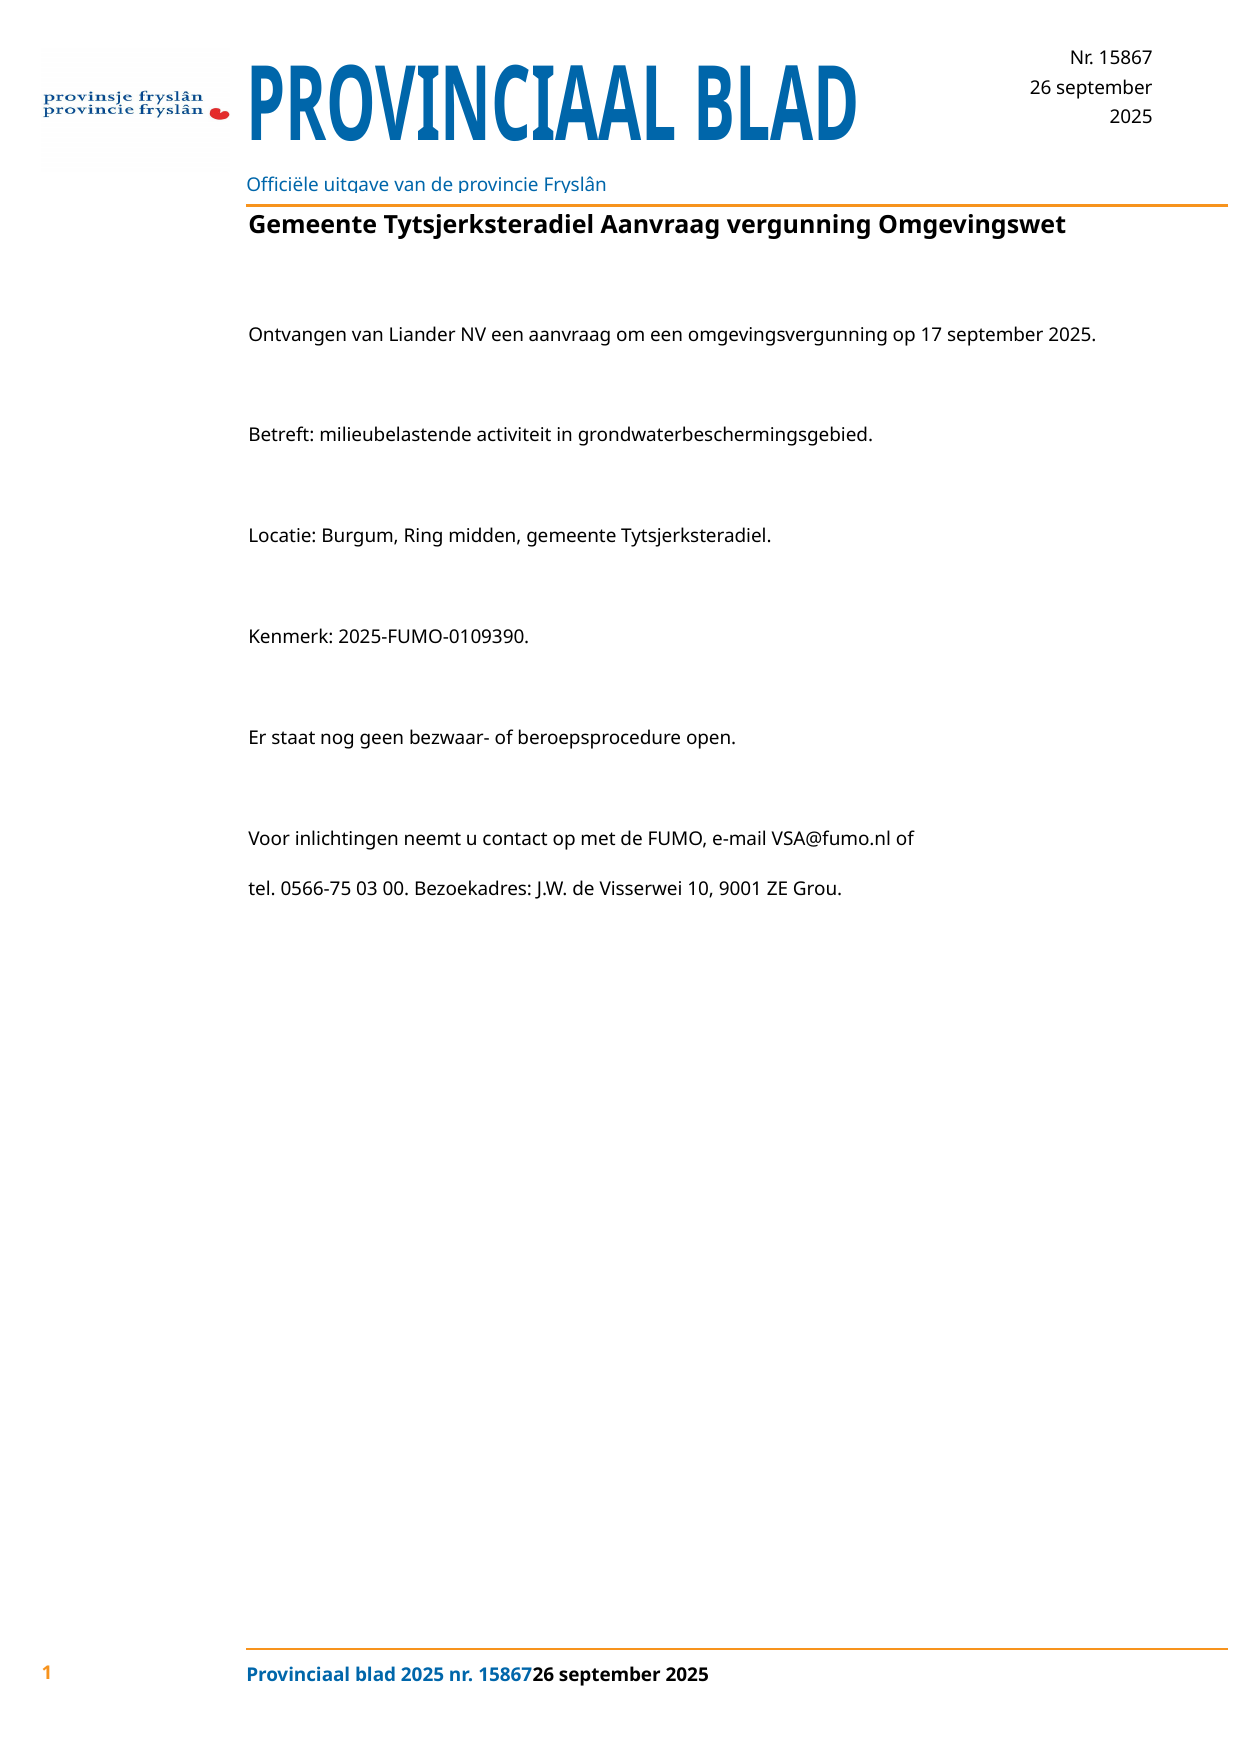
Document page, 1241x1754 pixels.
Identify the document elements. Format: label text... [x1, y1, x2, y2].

text Kenmerk: 2025-FUMO-0109390. [248, 623, 1152, 649]
text tel. 0566-75 03 00. Bezoekadres: J.W. de Visserwei 10, 9001 ZE Grou. [248, 875, 1152, 901]
text Er staat nog geen bezwaar- of beroepsprocedure open. [248, 724, 1152, 750]
text Ontvangen van Liander NV een aanvraag om een omgevingsvergunning op 17 september 2025. [248, 321, 1152, 346]
text Betreft: milieubelastende activiteit in grondwaterbeschermingsgebied. [248, 422, 1152, 447]
text Locatie: Burgum, Ring midden, gemeente Tytsjerksteradiel. [248, 522, 1152, 548]
text Voor inlichtingen neemt u contact op met de FUMO, e-mail VSA@fumo.nl of [248, 825, 1152, 851]
text Gemeente Tytsjerksteradiel Aanvraag vergunning Omgevingswet [248, 207, 1152, 241]
picture [41, 47, 231, 172]
